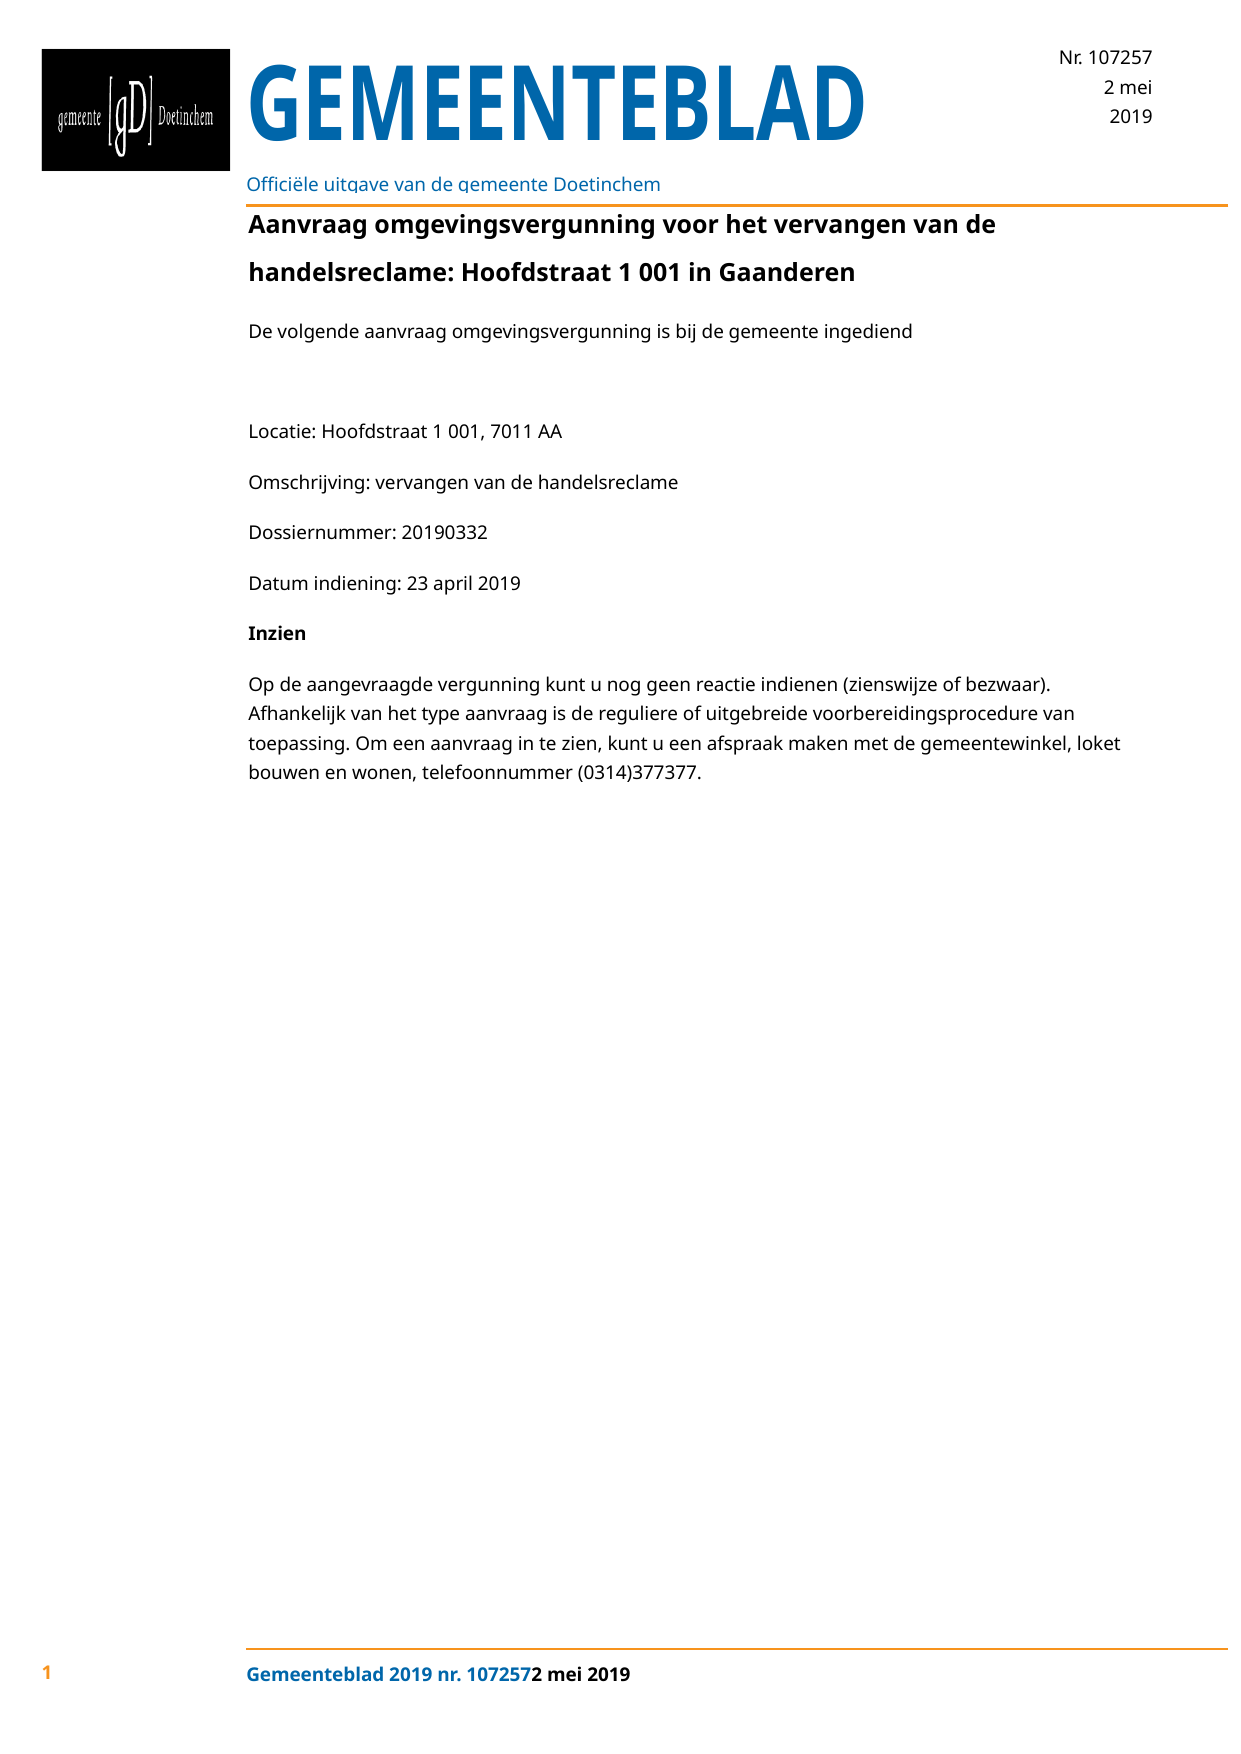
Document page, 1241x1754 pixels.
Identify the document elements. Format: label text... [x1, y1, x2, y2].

text De volgende aanvraag omgevingsvergunning is bij de gemeente ingediend [248, 318, 1152, 344]
picture [41, 47, 231, 172]
text Op de aangevraagde vergunning kunt u nog geen reactie indienen (zienswijze of bezwaar). Afhankelijk van het type aanvraag is de reguliere of uitgebreide voorbereidingsprocedure van toepassing. Om een aanvraag in te zien, kunt u een afspraak maken met de gemeentewinkel, loket bouwen en wonen, telefoonnummer (0314)377377. [248, 671, 1152, 785]
text Dossiernummer: 20190332 [248, 519, 1152, 545]
text Inzien [248, 620, 1152, 646]
text Datum indiening: 23 april 2019 [248, 570, 1152, 596]
text Locatie: Hoofdstraat 1 001, 7011 AA [248, 419, 1152, 444]
text Omschrijving: vervangen van de handelsreclame [248, 469, 1152, 495]
text Aanvraag omgevingsvergunning voor het vervangen van de handelsreclame: Hoofdstraat 1 001 in Gaanderen [248, 207, 1152, 288]
